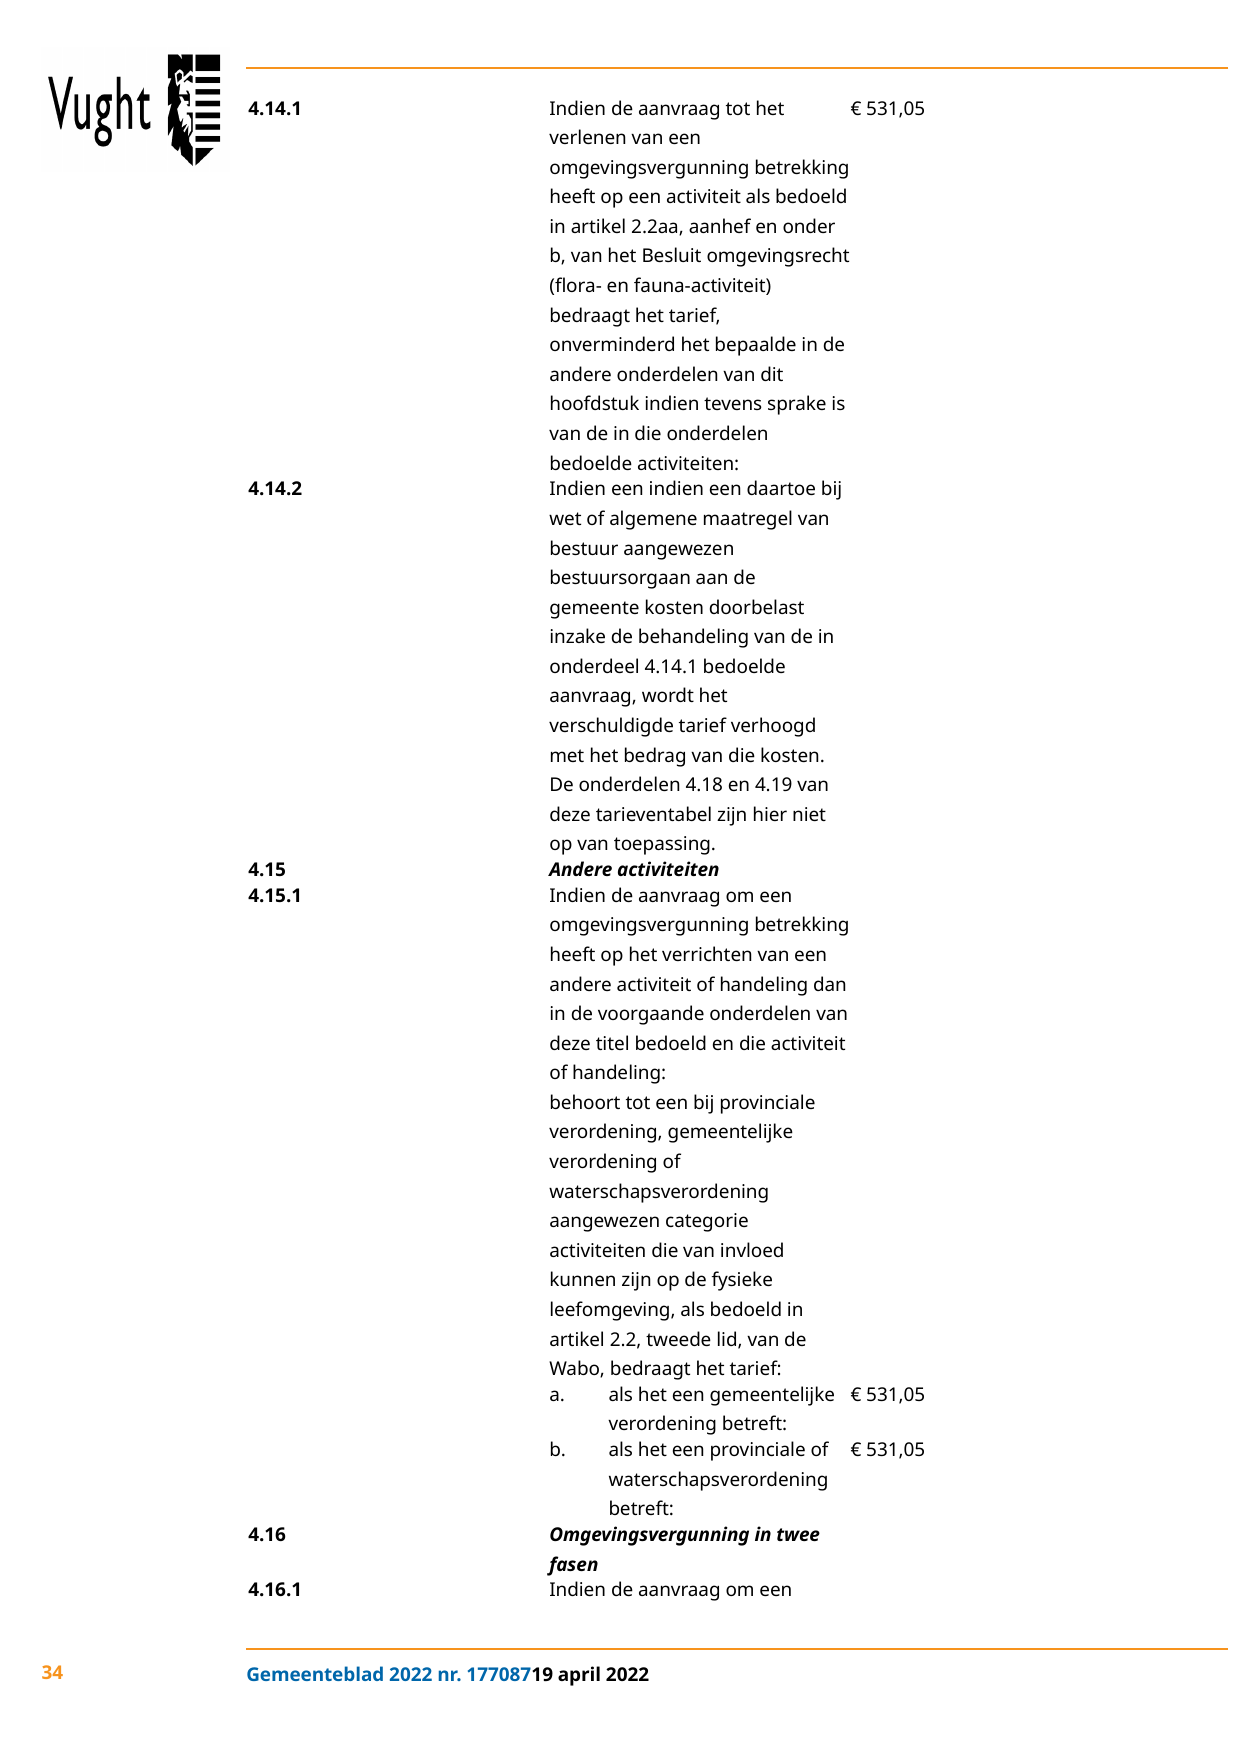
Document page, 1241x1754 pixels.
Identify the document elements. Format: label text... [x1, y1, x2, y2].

table_cell als het een gemeentelijke verordening betreft: [549, 1381, 850, 1436]
table_cell Indien de aanvraag om een omgevingsvergunning betrekking heeft op het verrichten van een andere activiteit of handeling dan in de voorgaande onderdelen van deze titel bedoeld en die activiteit of handeling: behoort tot een bij provinciale verordening, gemeentelijke verordening of waterschapsverordening aangewezen categorie activiteiten die van invloed kunnen zijn op de fysieke leefomgeving, als bedoeld in artikel 2.2, tweede lid, van de Wabo, bedraagt het tarief: [549, 882, 850, 1381]
table_cell 4.15 [248, 856, 549, 882]
table_cell [850, 882, 1152, 1381]
table_cell Indien een indien een daartoe bij wet of algemene maatregel van bestuur aangewezen bestuursorgaan aan de gemeente kosten doorbelast inzake de behandeling van de in onderdeel 4.14.1 bedoelde aanvraag, wordt het verschuldigde tarief verhoogd met het bedrag van die kosten. De onderdelen 4.18 en 4.19 van deze tarieventabel zijn hier niet op van toepassing. [549, 476, 850, 856]
table_cell [850, 856, 1152, 882]
table_cell Indien de aanvraag tot het verlenen van een omgevingsvergunning betrekking heeft op een activiteit als bedoeld in artikel 2.2aa, aanhef en onder b, van het Besluit omgevingsrecht (flora- en fauna-activiteit) bedraagt het tarief, onverminderd het bepaalde in de andere onderdelen van dit hoofdstuk indien tevens sprake is van de in die onderdelen bedoelde activiteiten: [549, 95, 850, 476]
table_cell als het een provinciale of waterschapsverordening betreft: [549, 1436, 850, 1521]
table_cell 4.16 [248, 1521, 549, 1577]
table_cell [850, 1577, 1152, 1602]
table_cell [850, 1521, 1152, 1577]
table_cell 4.15.1 [248, 882, 549, 1381]
table_cell [248, 1381, 549, 1436]
table_cell [850, 476, 1152, 856]
table_cell 4.16.1 [248, 1577, 549, 1602]
table_cell [248, 1436, 549, 1521]
table_cell 4.14.1 [248, 95, 549, 476]
table_cell € 531,05 [850, 1381, 1152, 1436]
picture [41, 47, 231, 172]
table_cell Andere activiteiten [549, 856, 850, 882]
table_cell € 531,05 [850, 1436, 1152, 1521]
table_cell 4.14.2 [248, 476, 549, 856]
table_cell Omgevingsvergunning in twee fasen [549, 1521, 850, 1577]
table_cell Indien de aanvraag om een [549, 1577, 850, 1602]
table_cell € 531,05 [850, 95, 1152, 476]
